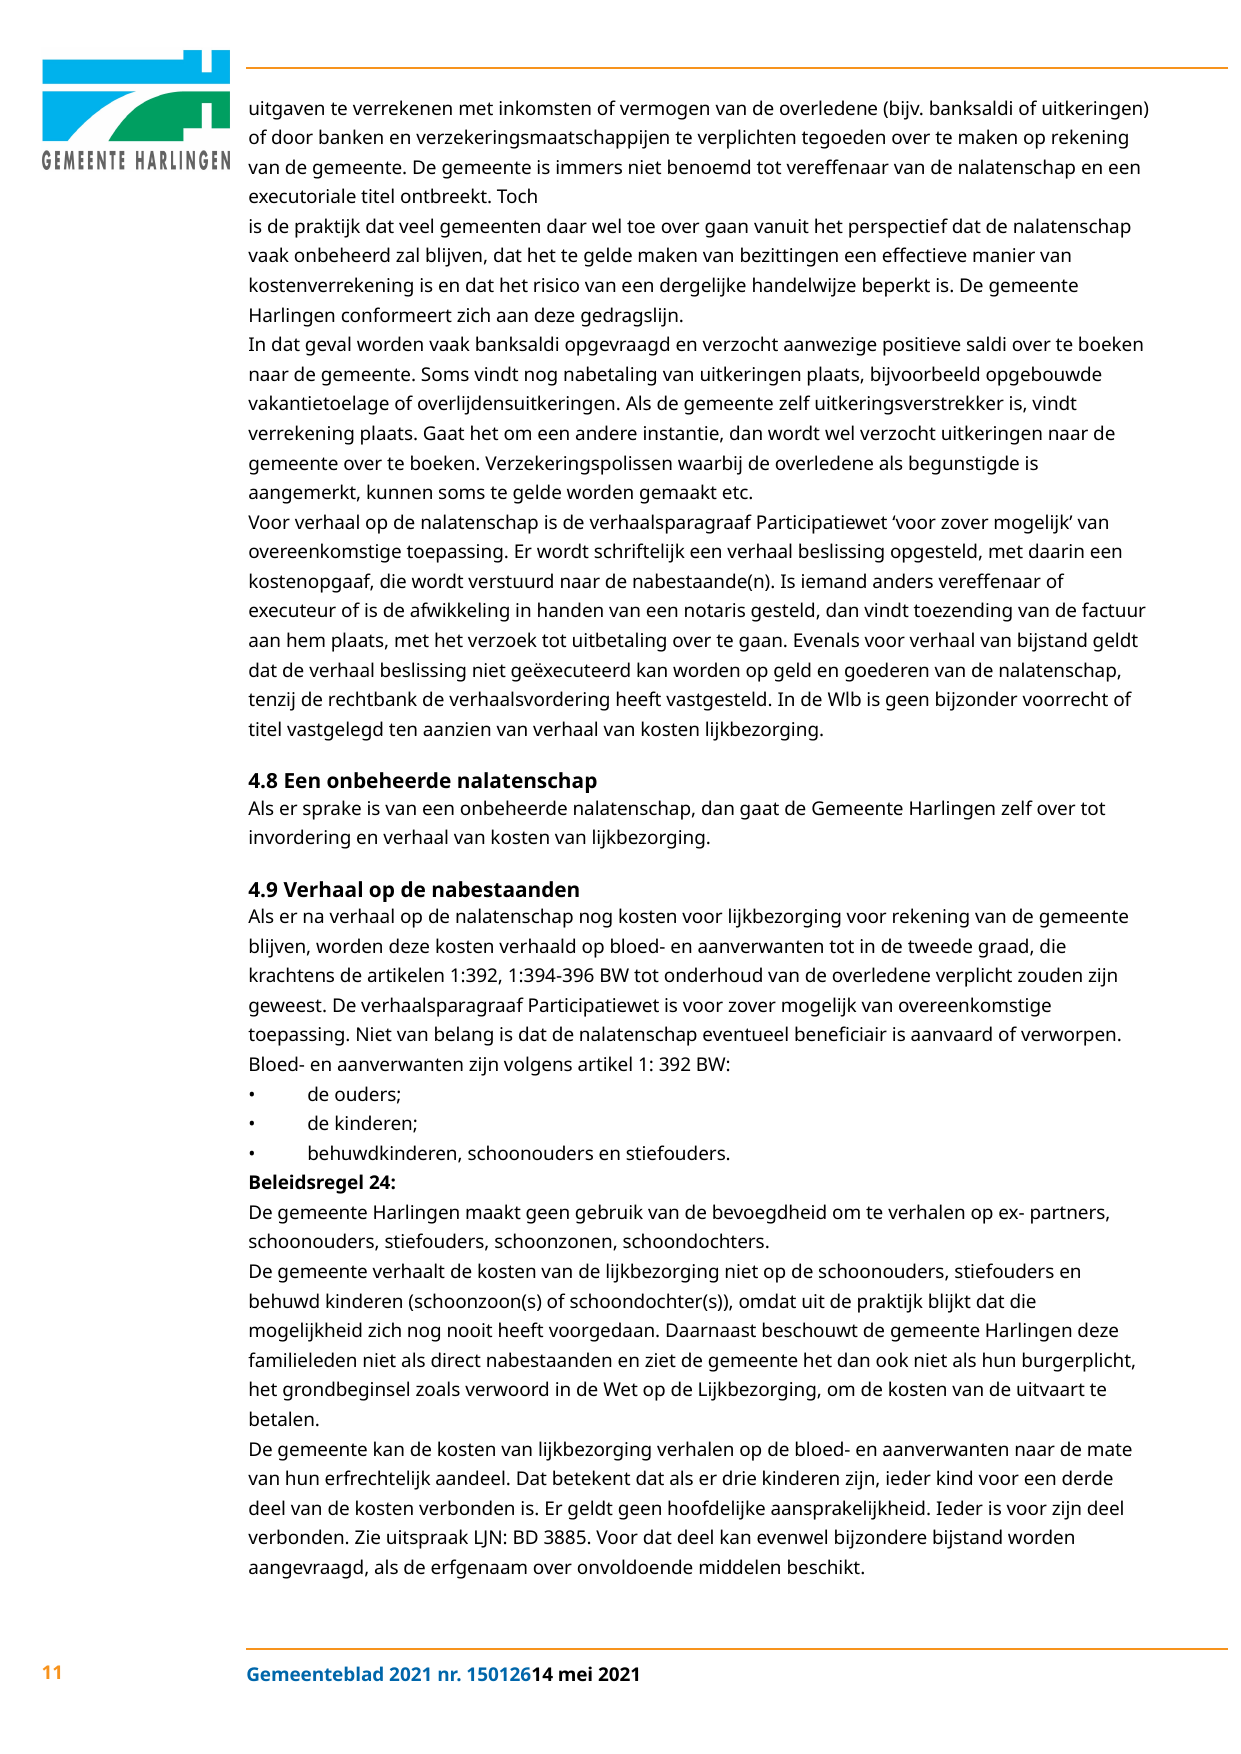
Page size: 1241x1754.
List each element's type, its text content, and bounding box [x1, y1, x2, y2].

text 4.9 Verhaal op de nabestaanden [248, 875, 1152, 903]
text uitgaven te verrekenen met inkomsten of vermogen van de overledene (bijv. banksaldi of uitkeringen) of door banken en verzekeringsmaatschappijen te verplichten tegoeden over te maken op rekening van de gemeente. De gemeente is immers niet benoemd tot vereffenaar van de nalatenschap en een executoriale titel ontbreekt. Toch [248, 95, 1152, 209]
list de ouders; [248, 1081, 1152, 1107]
text De gemeente kan de kosten van lijkbezorging verhalen op de bloed- en aanverwanten naar de mate van hun erfrechtelijk aandeel. Dat betekent dat als er drie kinderen zijn, ieder kind voor een derde deel van de kosten verbonden is. Er geldt geen hoofdelijke aansprakelijkheid. Ieder is voor zijn deel verbonden. Zie uitspraak LJN: BD 3885. Voor dat deel kan evenwel bijzondere bijstand worden aangevraagd, als de erfgenaam over onvoldoende middelen beschikt. [248, 1436, 1152, 1580]
text De gemeente verhaalt de kosten van de lijkbezorging niet op de schoonouders, stiefouders en behuwd kinderen (schoonzoon(s) of schoondochter(s)), omdat uit de praktijk blijkt dat die mogelijkheid zich nog nooit heeft voorgedaan. Daarnaast beschouwt de gemeente Harlingen deze familieleden niet als direct nabestaanden en ziet de gemeente het dan ook niet als hun burgerplicht, het grondbeginsel zoals verwoord in de Wet op de Lijkbezorging, om de kosten van de uitvaart te betalen. [248, 1258, 1152, 1432]
text Als er na verhaal op de nalatenschap nog kosten voor lijkbezorging voor rekening van de gemeente blijven, worden deze kosten verhaald op bloed- en aanverwanten tot in de tweede graad, die krachtens de artikelen 1:392, 1:394-396 BW tot onderhoud van de overledene verplicht zouden zijn geweest. De verhaalsparagraaf Participatiewet is voor zover mogelijk van overeenkomstige toepassing. Niet van belang is dat de nalatenschap eventueel beneficiair is aanvaard of verworpen. [248, 903, 1152, 1047]
text Voor verhaal op de nalatenschap is de verhaalsparagraaf Participatiewet ‘voor zover mogelijk’ van overeenkomstige toepassing. Er wordt schriftelijk een verhaal beslissing opgesteld, met daarin een kostenopgaaf, die wordt verstuurd naar de nabestaande(n). Is iemand anders vereffenaar of executeur of is de afwikkeling in handen van een notaris gesteld, dan vindt toezending van de factuur aan hem plaats, met het verzoek tot uitbetaling over te gaan. Evenals voor verhaal van bijstand geldt dat de verhaal beslissing niet geëxecuteerd kan worden op geld en goederen van de nalatenschap, tenzij de rechtbank de verhaalsvordering heeft vastgesteld. In de Wlb is geen bijzonder voorrecht of titel vastgelegd ten aanzien van verhaal van kosten lijkbezorging. [248, 509, 1152, 742]
text In dat geval worden vaak banksaldi opgevraagd en verzocht aanwezige positieve saldi over te boeken naar de gemeente. Soms vindt nog nabetaling van uitkeringen plaats, bijvoorbeeld opgebouwde vakantietoelage of overlijdensuitkeringen. Als de gemeente zelf uitkeringsverstrekker is, vindt verrekening plaats. Gaat het om een andere instantie, dan wordt wel verzocht uitkeringen naar de gemeente over te boeken. Verzekeringspolissen waarbij de overledene als begunstigde is aangemerkt, kunnen soms te gelde worden gemaakt etc. [248, 331, 1152, 505]
text De gemeente Harlingen maakt geen gebruik van de bevoegdheid om te verhalen op ex- partners, schoonouders, stiefouders, schoonzonen, schoondochters. [248, 1199, 1152, 1254]
text Beleidsregel 24: [248, 1169, 1152, 1195]
text Als er sprake is van een onbeheerde nalatenschap, dan gaat de Gemeente Harlingen zelf over tot invordering en verhaal van kosten van lijkbezorging. [248, 795, 1152, 850]
list de kinderen; [248, 1110, 1152, 1136]
picture [41, 47, 231, 172]
text is de praktijk dat veel gemeenten daar wel toe over gaan vanuit het perspectief dat de nalatenschap vaak onbeheerd zal blijven, dat het te gelde maken van bezittingen een effectieve manier van kostenverrekening is en dat het risico van een dergelijke handelwijze beperkt is. De gemeente Harlingen conformeert zich aan deze gedragslijn. [248, 213, 1152, 328]
text 4.8 Een onbeheerde nalatenschap [248, 766, 1152, 795]
list behuwdkinderen, schoonouders en stiefouders. [248, 1140, 1152, 1166]
text Bloed- en aanverwanten zijn volgens artikel 1: 392 BW: [248, 1051, 1152, 1077]
